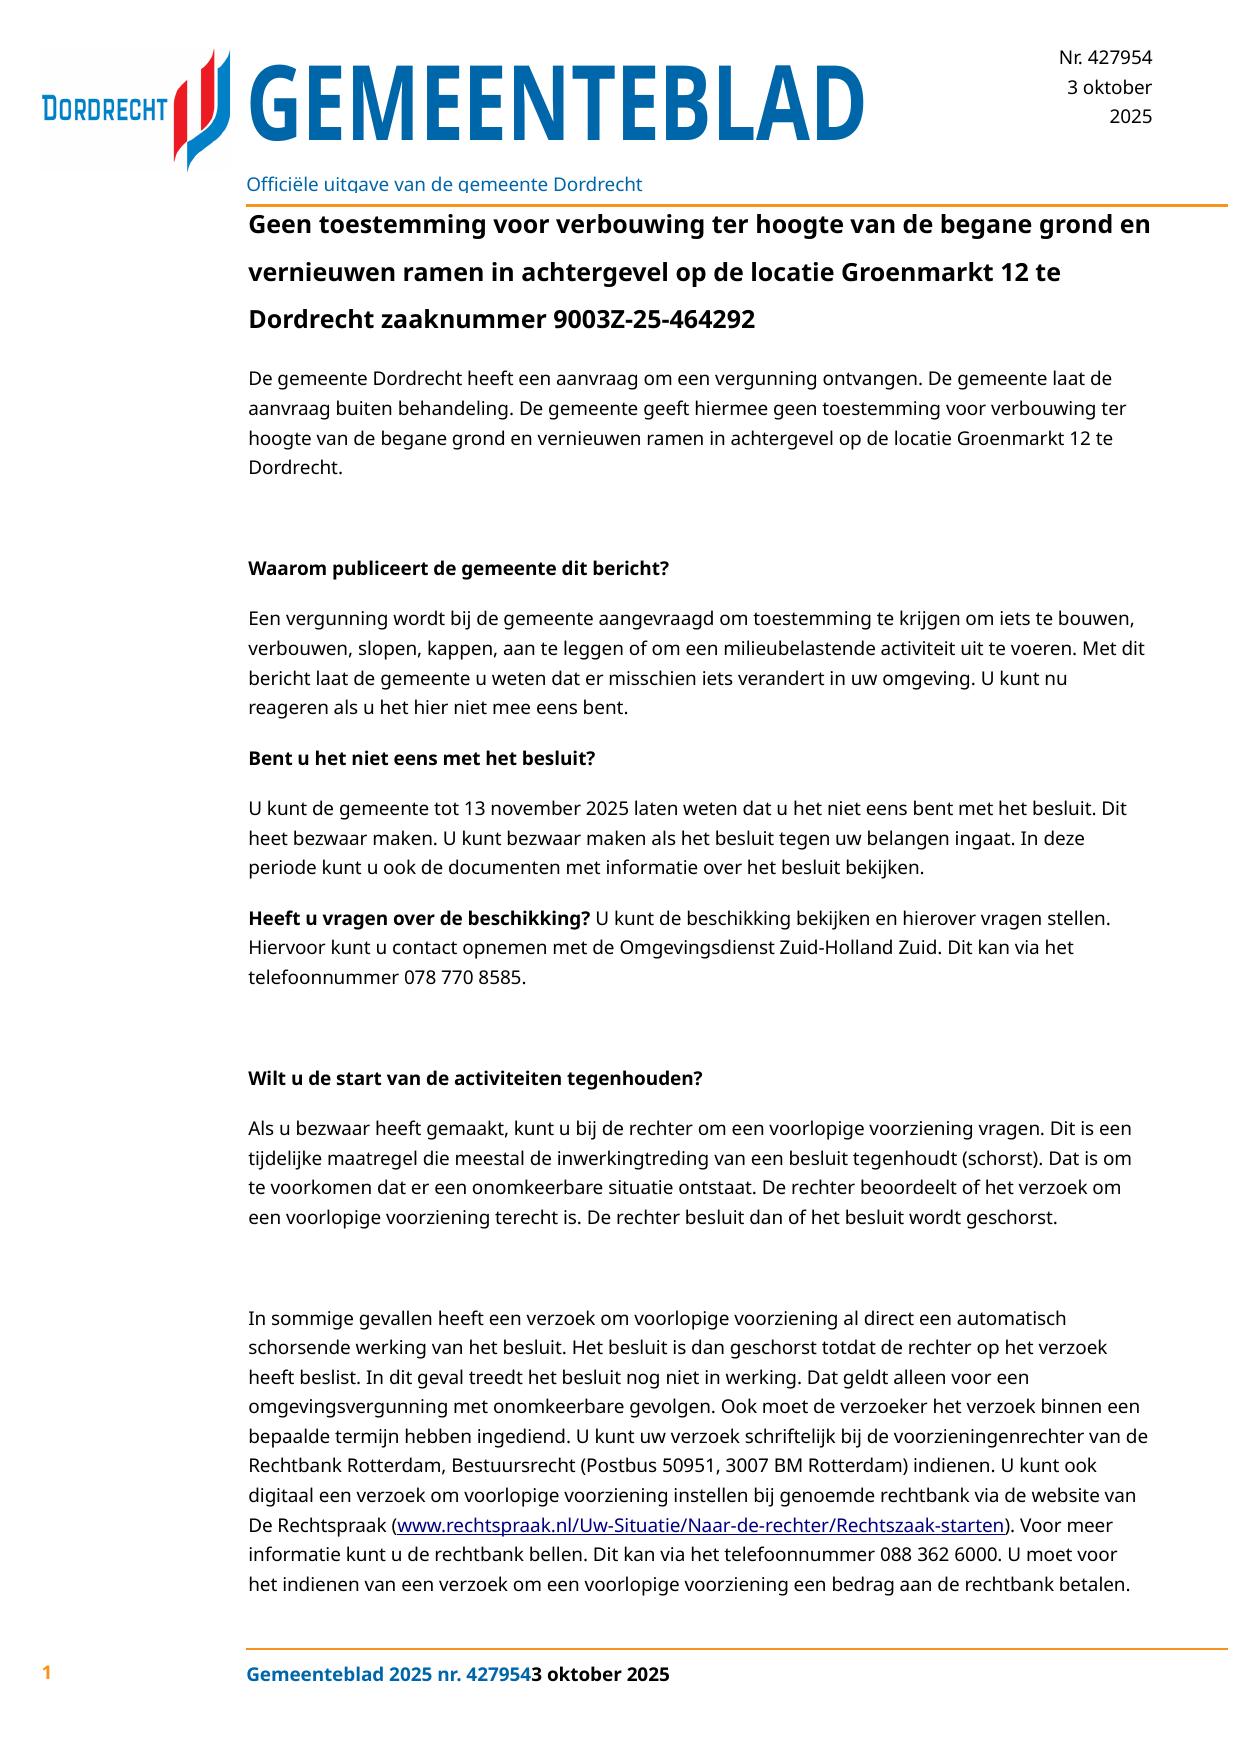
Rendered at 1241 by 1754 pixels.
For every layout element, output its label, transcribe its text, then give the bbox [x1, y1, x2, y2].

text Waarom publiceert de gemeente dit bericht? [248, 555, 1152, 581]
picture [41, 47, 231, 172]
text In sommige gevallen heeft een verzoek om voorlopige voorziening al direct een automatisch schorsende werking van het besluit. Het besluit is dan geschorst totdat de rechter op het verzoek heeft beslist. In dit geval treedt het besluit nog niet in werking. Dat geldt alleen voor een omgevingsvergunning met onomkeerbare gevolgen. Ook moet de verzoeker het verzoek binnen een bepaalde termijn hebben ingediend. U kunt uw verzoek schriftelijk bij de voorzieningenrechter van de Rechtbank Rotterdam, Bestuursrecht (Postbus 50951, 3007 BM Rotterdam) indienen. U kunt ook digitaal een verzoek om voorlopige voorziening instellen bij genoemde rechtbank via de website van De Rechtspraak (www.rechtspraak.nl/Uw-Situatie/Naar-de-rechter/Rechtszaak-starten). Voor meer informatie kunt u de rechtbank bellen. Dit kan via het telefoonnummer 088 362 6000. U moet voor het indienen van een verzoek om een voorlopige voorziening een bedrag aan de rechtbank betalen. [248, 1305, 1152, 1597]
text Wilt u de start van de activiteiten tegenhouden? [248, 1065, 1152, 1090]
text Geen toestemming voor verbouwing ter hoogte van de begane grond en vernieuwen ramen in achtergevel op de locatie Groenmarkt 12 te Dordrecht zaaknummer 9003Z-25-464292 [248, 207, 1152, 336]
text Een vergunning wordt bij de gemeente aangevraagd om toestemming te krijgen om iets te bouwen, verbouwen, slopen, kappen, aan te leggen of om een milieubelastende activiteit uit te voeren. Met dit bericht laat de gemeente u weten dat er misschien iets verandert in uw omgeving. U kunt nu reageren als u het hier niet mee eens bent. [248, 606, 1152, 720]
text Bent u het niet eens met het besluit? [248, 745, 1152, 770]
text De gemeente Dordrecht heeft een aanvraag om een vergunning ontvangen. De gemeente laat de aanvraag buiten behandeling. De gemeente geeft hiermee geen toestemming voor verbouwing ter hoogte van de begane grond en vernieuwen ramen in achtergevel op de locatie Groenmarkt 12 te Dordrecht. [248, 366, 1152, 480]
text Als u bezwaar heeft gemaakt, kunt u bij de rechter om een voorlopige voorziening vragen. Dit is een tijdelijke maatregel die meestal de inwerkingtreding van een besluit tegenhoudt (schorst). Dat is om te voorkomen dat er een onomkeerbare situatie ontstaat. De rechter beoordeelt of het verzoek om een voorlopige voorziening terecht is. De rechter besluit dan of het besluit wordt geschorst. [248, 1115, 1152, 1229]
text U kunt de gemeente tot 13 november 2025 laten weten dat u het niet eens bent met het besluit. Dit heet bezwaar maken. U kunt bezwaar maken als het besluit tegen uw belangen ingaat. In deze periode kunt u ook de documenten met informatie over het besluit bekijken. [248, 795, 1152, 880]
text Heeft u vragen over de beschikking? U kunt de beschikking bekijken en hierover vragen stellen. Hiervoor kunt u contact opnemen met de Omgevingsdienst Zuid-Holland Zuid. Dit kan via het telefoonnummer 078 770 8585. [248, 905, 1152, 989]
